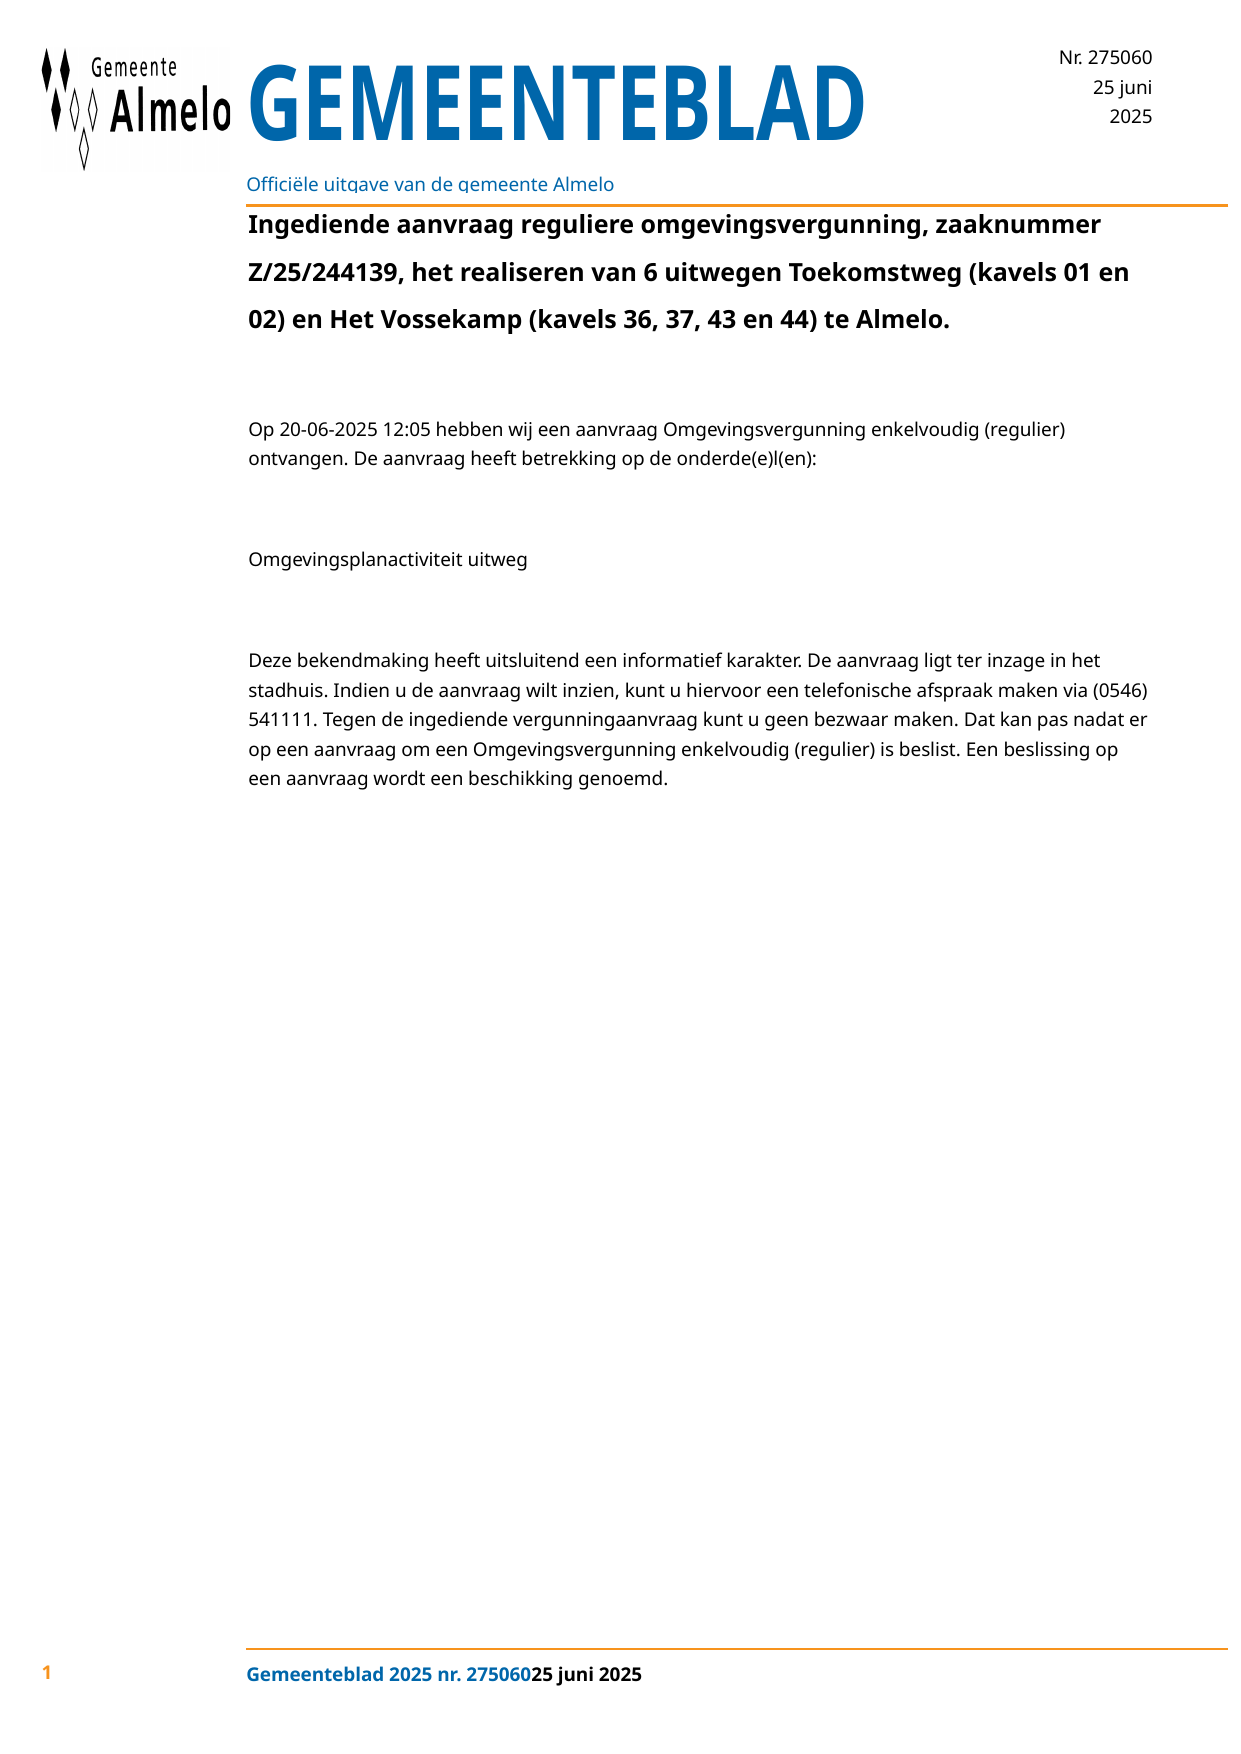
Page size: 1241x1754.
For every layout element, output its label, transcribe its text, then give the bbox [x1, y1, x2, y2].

text Op 20-06-2025 12:05 hebben wij een aanvraag Omgevingsvergunning enkelvoudig (regulier) ontvangen. De aanvraag heeft betrekking op de onderde(e)l(en): [248, 416, 1152, 471]
text Deze bekendmaking heeft uitsluitend een informatief karakter. De aanvraag ligt ter inzage in het stadhuis. Indien u de aanvraag wilt inzien, kunt u hiervoor een telefonische afspraak maken via (0546) 541111. Tegen de ingediende vergunningaanvraag kunt u geen bezwaar maken. Dat kan pas nadat er op een aanvraag om een Omgevingsvergunning enkelvoudig (regulier) is beslist. Een beslissing op een aanvraag wordt een beschikking genoemd. [248, 647, 1152, 791]
picture [41, 47, 231, 172]
text Omgevingsplanactiviteit uitweg [248, 546, 1152, 572]
text Ingediende aanvraag reguliere omgevingsvergunning, zaaknummer Z/25/244139, het realiseren van 6 uitwegen Toekomstweg (kavels 01 en 02) en Het Vossekamp (kavels 36, 37, 43 en 44) te Almelo. [248, 207, 1152, 336]
